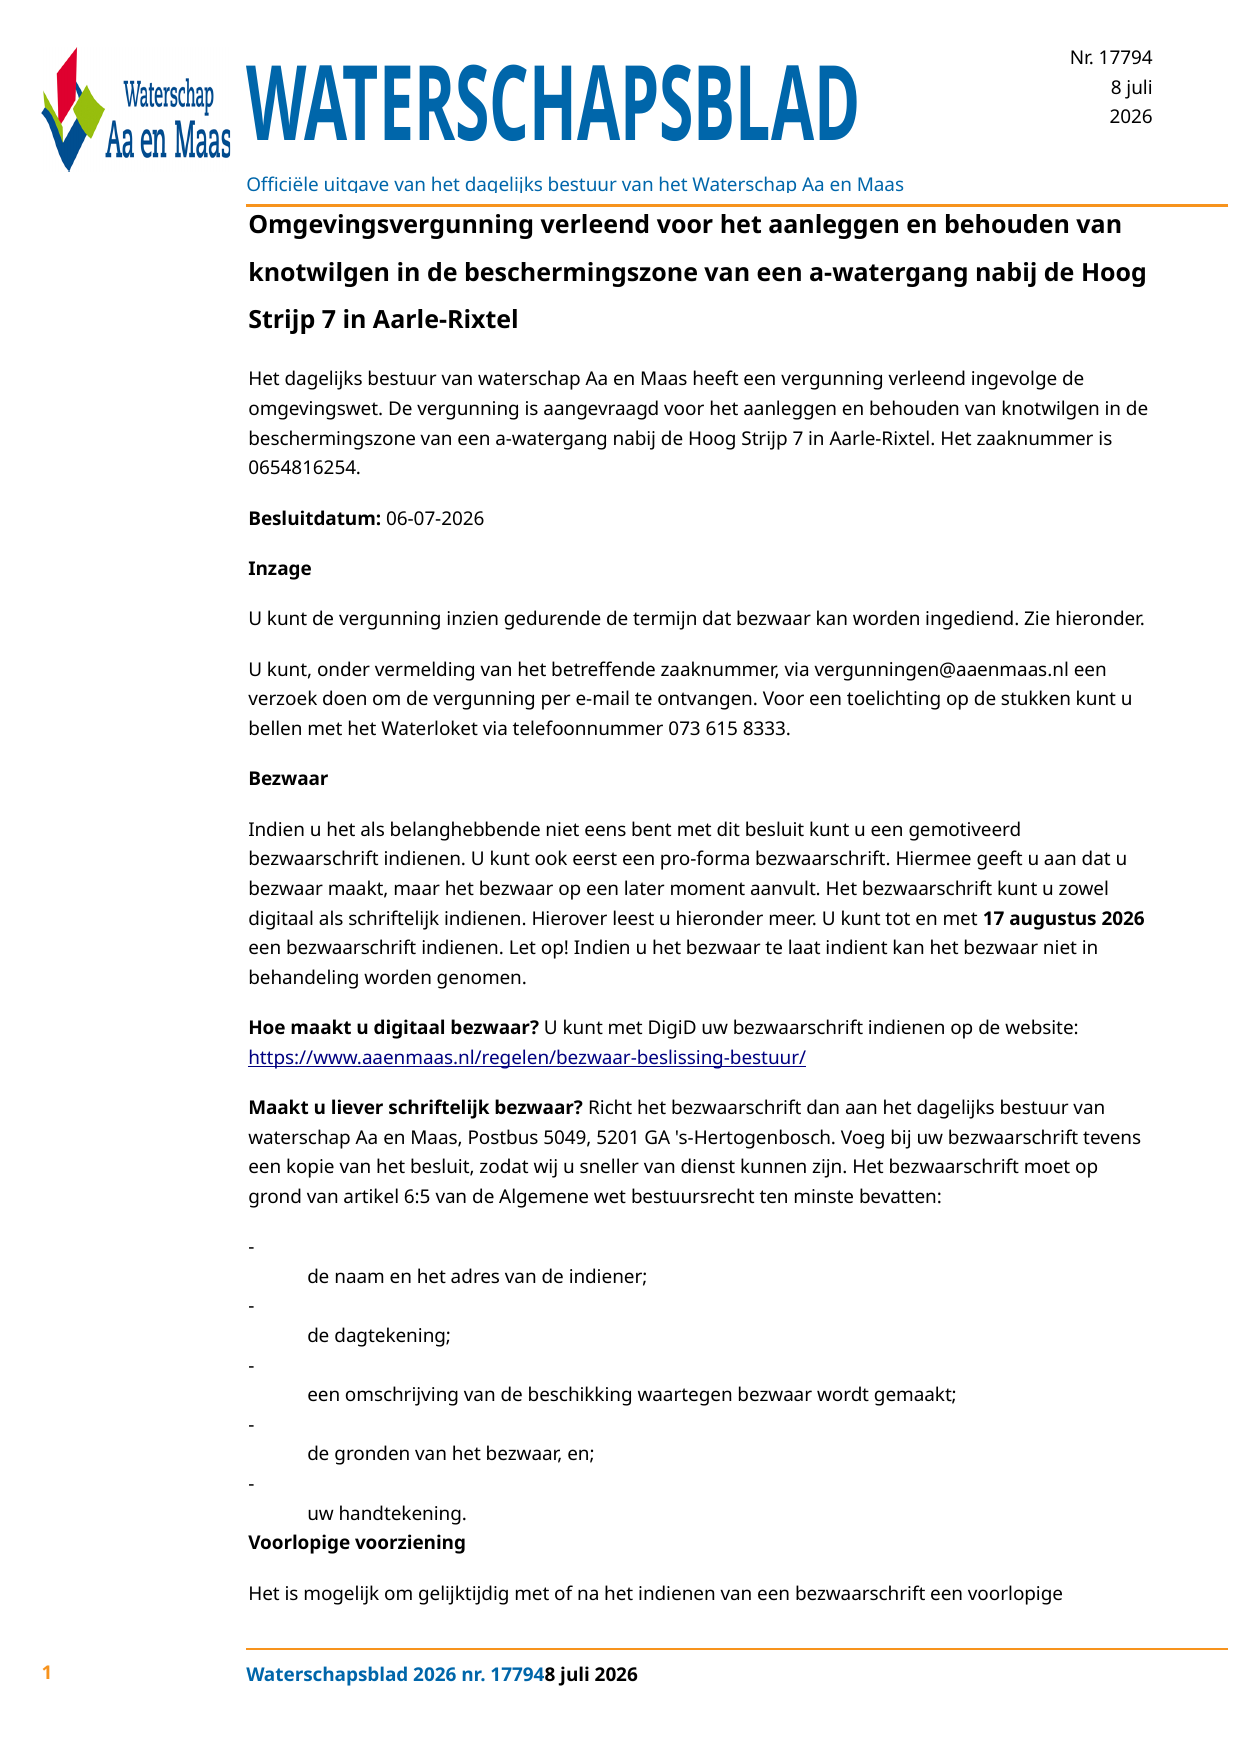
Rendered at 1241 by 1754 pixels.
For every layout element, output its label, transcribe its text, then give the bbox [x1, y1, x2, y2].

list de dagtekening; [248, 1322, 1152, 1348]
text Het is mogelijk om gelijktijdig met of na het indienen van een bezwaarschrift een voorlopige [248, 1580, 1152, 1605]
text Indien u het als belanghebbende niet eens bent met dit besluit kunt u een gemotiveerd bezwaarschrift indienen. U kunt ook eerst een pro-forma bezwaarschrift. Hiermee geeft u aan dat u bezwaar maakt, maar het bezwaar op een later moment aanvult. Het bezwaarschrift kunt u zowel digitaal als schriftelijk indienen. Hierover leest u hieronder meer. U kunt tot en met 17 augustus 2026 een bezwaarschrift indienen. Let op! Indien u het bezwaar te laat indient kan het bezwaar niet in behandeling worden genomen. [248, 816, 1152, 989]
picture [41, 47, 231, 172]
text Voorlopige voorziening [248, 1529, 1152, 1555]
text Inzage [248, 555, 1152, 581]
list de naam en het adres van de indiener; [248, 1263, 1152, 1289]
list de gronden van het bezwaar, en; [248, 1441, 1152, 1466]
text Maakt u liever schriftelijk bezwaar? Richt het bezwaarschrift dan aan het dagelijks bestuur van waterschap Aa en Maas, Postbus 5049, 5201 GA 's-Hertogenbosch. Voeg bij uw bezwaarschrift tevens een kopie van het besluit, zodat wij u sneller van dienst kunnen zijn. Het bezwaarschrift moet op grond van artikel 6:5 van de Algemene wet bestuursrecht ten minste bevatten: [248, 1094, 1152, 1209]
text Bezwaar [248, 766, 1152, 791]
text U kunt, onder vermelding van het betreffende zaaknummer, via vergunningen@aaenmaas.nl een verzoek doen om de vergunning per e-mail te ontvangen. Voor een toelichting op de stukken kunt u bellen met het Waterloket via telefoonnummer 073 615 8333. [248, 656, 1152, 741]
text Besluitdatum: 06-07-2026 [248, 505, 1152, 530]
list uw handtekening. [248, 1500, 1152, 1525]
list een omschrijving van de beschikking waartegen bezwaar wordt gemaakt; [248, 1381, 1152, 1407]
text Hoe maakt u digitaal bezwaar? U kunt met DigiD uw bezwaarschrift indienen op de website: https://www.aaenmaas.nl/regelen/bezwaar-beslissing-bestuur/ [248, 1014, 1152, 1069]
text U kunt de vergunning inzien gedurende de termijn dat bezwaar kan worden ingediend. Zie hieronder. [248, 606, 1152, 631]
text Het dagelijks bestuur van waterschap Aa en Maas heeft een vergunning verleend ingevolge de omgevingswet. De vergunning is aangevraagd voor het aanleggen en behouden van knotwilgen in de beschermingszone van een a-watergang nabij de Hoog Strijp 7 in Aarle-Rixtel. Het zaaknummer is 0654816254. [248, 366, 1152, 480]
text Omgevingsvergunning verleend voor het aanleggen en behouden van knotwilgen in de beschermingszone van een a-watergang nabij de Hoog Strijp 7 in Aarle-Rixtel [248, 207, 1152, 336]
